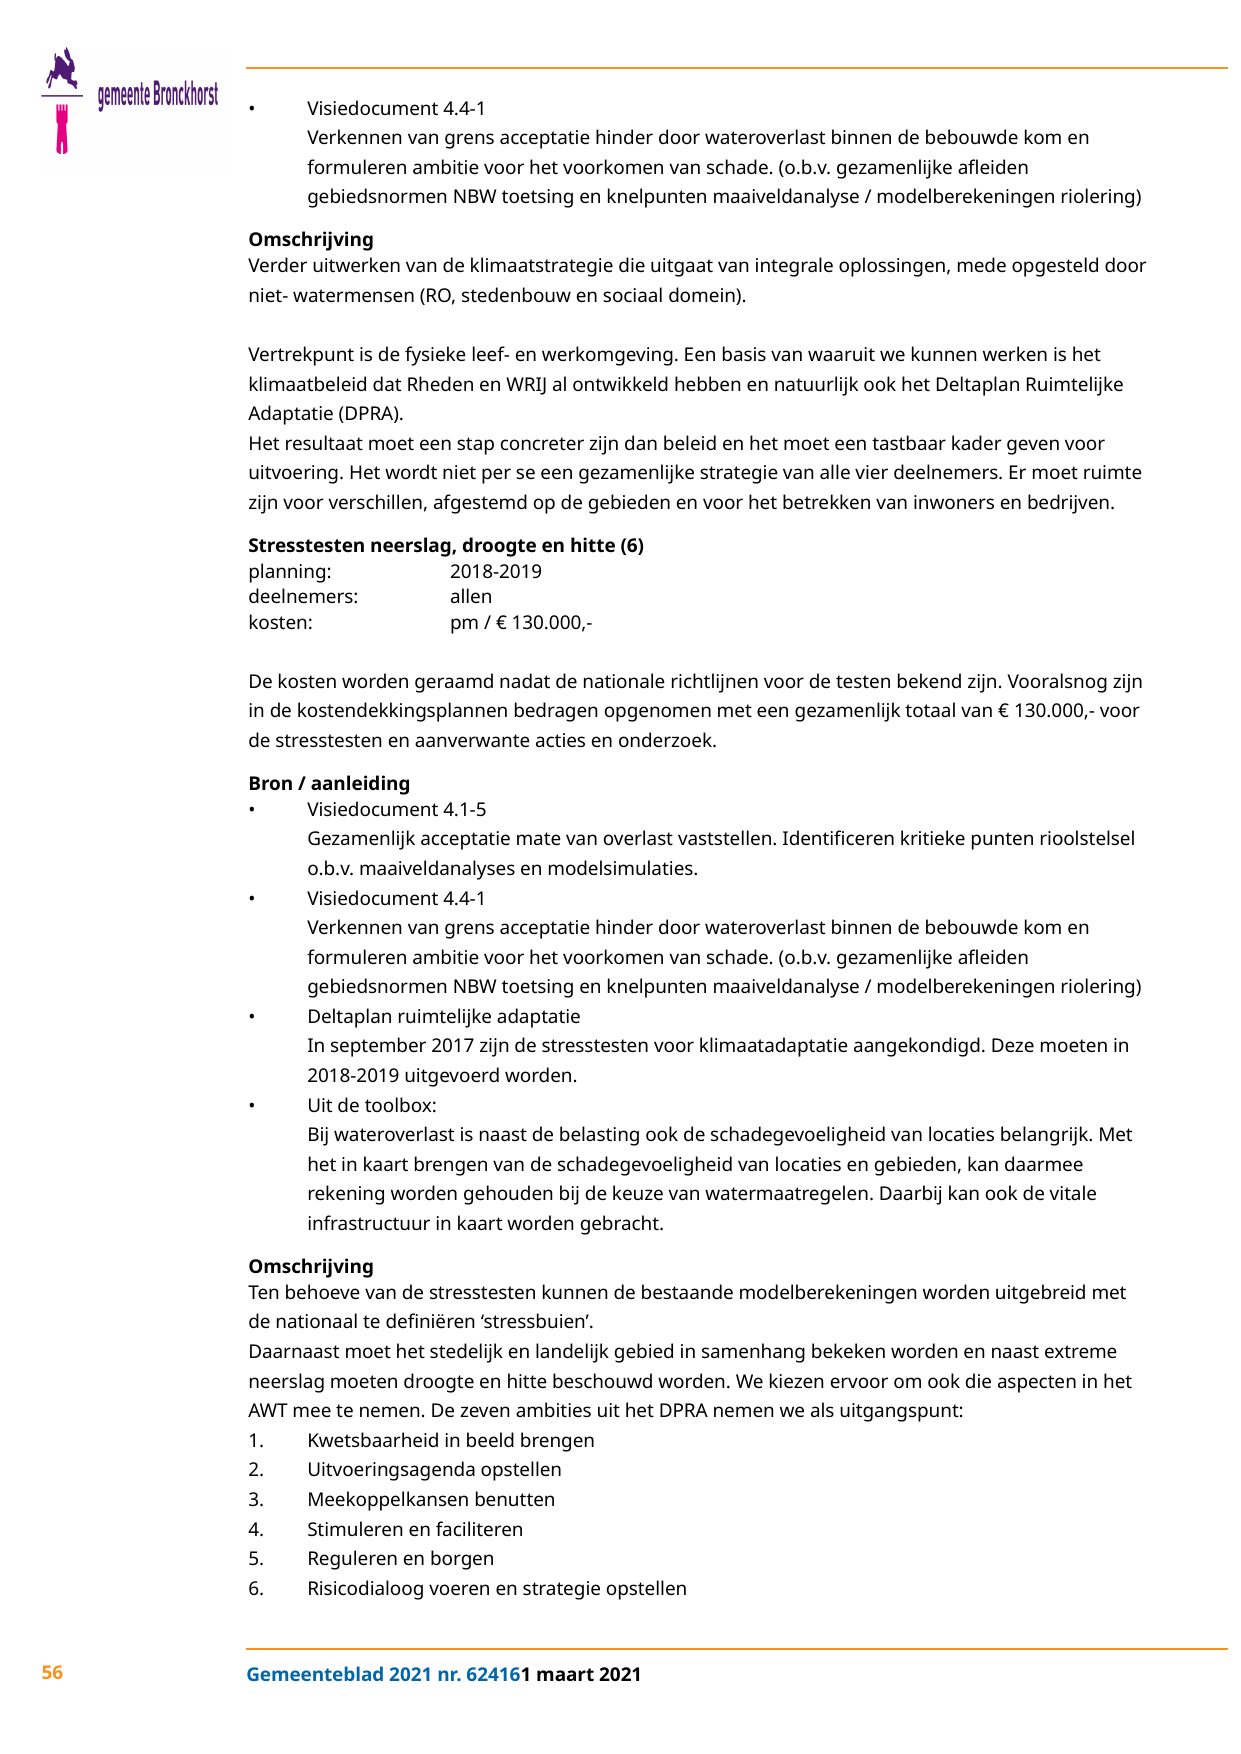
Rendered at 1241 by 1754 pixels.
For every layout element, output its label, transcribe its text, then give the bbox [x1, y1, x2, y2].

text Ten behoeve van de stresstesten kunnen de bestaande modelberekeningen worden uitgebreid met de nationaal te definiëren ‘stressbuien’. [248, 1279, 1152, 1334]
text Omschrijving [248, 1253, 1152, 1279]
text Vertrekpunt is de fysieke leef- en werkomgeving. Een basis van waaruit we kunnen werken is het klimaatbeleid dat Rheden en WRIJ al ontwikkeld hebben en natuurlijk ook het Deltaplan Ruimtelijke Adaptatie (DPRA). [248, 341, 1152, 426]
table_cell allen [450, 584, 1152, 609]
table_cell pm / € 130.000,- [450, 610, 1152, 635]
list Reguleren en borgen [248, 1545, 1152, 1571]
text De kosten worden geraamd nadat de nationale richtlijnen voor de testen bekend zijn. Vooralsnog zijn in de kostendekkingsplannen bedragen opgenomen met een gezamenlijk totaal van € 130.000,- voor de stresstesten en aanverwante acties en onderzoek. [248, 668, 1152, 753]
list Risicodialoog voeren en strategie opstellen [248, 1575, 1152, 1601]
text Daarnaast moet het stedelijk en landelijk gebied in samenhang bekeken worden en naast extreme neerslag moeten droogte en hitte beschouwd worden. We kiezen ervoor om ook die aspecten in het AWT mee te nemen. De zeven ambities uit het DPRA nemen we als uitgangspunt: [248, 1338, 1152, 1423]
list Verkennen van grens acceptatie hinder door wateroverlast binnen de bebouwde kom en formuleren ambitie voor het voorkomen van schade. (o.b.v. gezamenlijke afleiden gebiedsnormen NBW toetsing en knelpunten maaiveldanalyse / modelberekeningen riolering) [248, 914, 1152, 999]
list Bij wateroverlast is naast de belasting ook de schadegevoeligheid van locaties belangrijk. Met het in kaart brengen van de schadegevoeligheid van locaties en gebieden, kan daarmee rekening worden gehouden bij de keuze van watermaatregelen. Daarbij kan ook de vitale infrastructuur in kaart worden gebracht. [248, 1121, 1152, 1236]
list Uitvoeringsagenda opstellen [248, 1457, 1152, 1482]
list Visiedocument 4.1-5 [248, 796, 1152, 822]
picture [41, 47, 231, 172]
text Het resultaat moet een stap concreter zijn dan beleid en het moet een tastbaar kader geven voor uitvoering. Het wordt niet per se een gezamenlijke strategie van alle vier deelnemers. Er moet ruimte zijn voor verschillen, afgestemd op de gebieden en voor het betrekken van inwoners en bedrijven. [248, 430, 1152, 515]
list Deltaplan ruimtelijke adaptatie [248, 1003, 1152, 1029]
list Visiedocument 4.4-1 [248, 885, 1152, 911]
table_header planning: [248, 558, 450, 584]
list Uit de toolbox: [248, 1092, 1152, 1118]
text Stresstesten neerslag, droogte en hitte (6) [248, 532, 1152, 558]
list Kwetsbaarheid in beeld brengen [248, 1427, 1152, 1453]
table_cell kosten: [248, 610, 450, 635]
text Bron / aanleiding [248, 770, 1152, 796]
table_cell deelnemers: [248, 584, 450, 609]
table_header 2018-2019 [450, 558, 1152, 584]
list Gezamenlijk acceptatie mate van overlast vaststellen. Identificeren kritieke punten rioolstelsel o.b.v. maaiveldanalyses en modelsimulaties. [248, 826, 1152, 881]
text Verder uitwerken van de klimaatstrategie die uitgaat van integrale oplossingen, mede opgesteld door niet- watermensen (RO, stedenbouw en sociaal domein). [248, 252, 1152, 308]
list Stimuleren en faciliteren [248, 1516, 1152, 1541]
list Meekoppelkansen benutten [248, 1486, 1152, 1512]
text Omschrijving [248, 227, 1152, 252]
list In september 2017 zijn de stresstesten voor klimaatadaptatie aangekondigd. Deze moeten in 2018-2019 uitgevoerd worden. [248, 1033, 1152, 1088]
list Verkennen van grens acceptatie hinder door wateroverlast binnen de bebouwde kom en formuleren ambitie voor het voorkomen van schade. (o.b.v. gezamenlijke afleiden gebiedsnormen NBW toetsing en knelpunten maaiveldanalyse / modelberekeningen riolering) [248, 124, 1152, 209]
list Visiedocument 4.4-1 [248, 95, 1152, 121]
